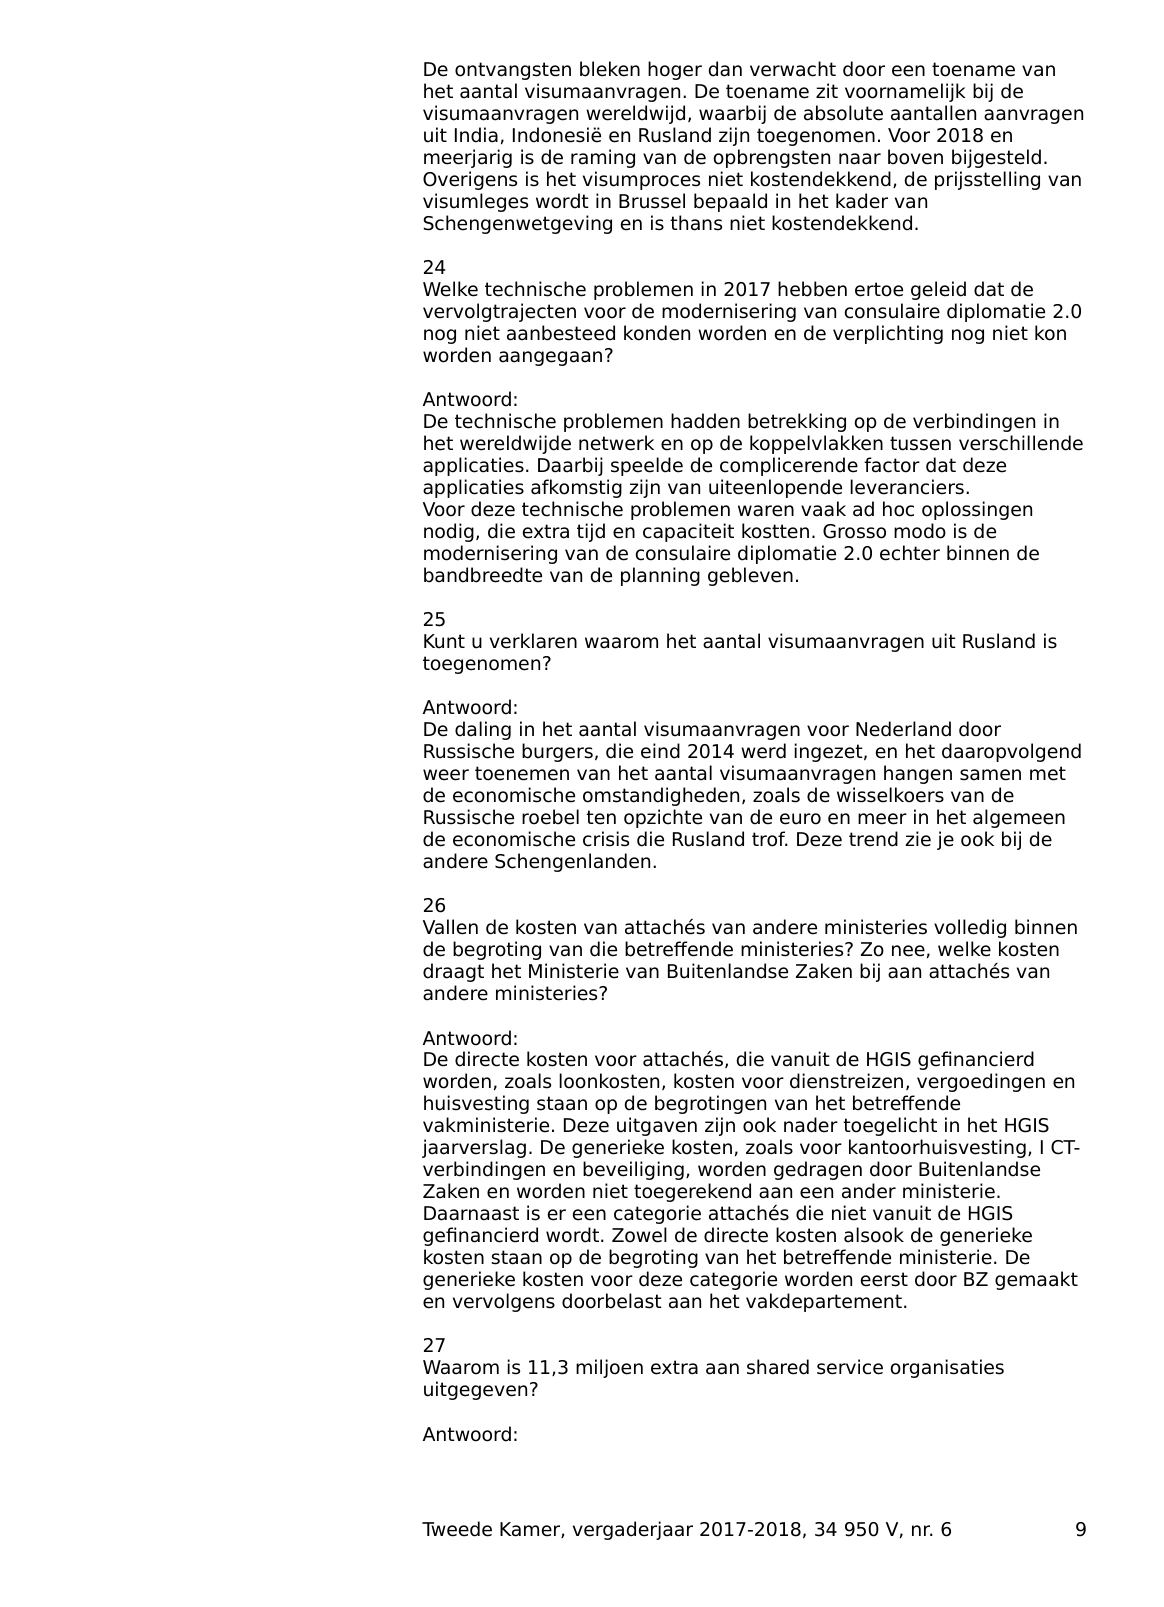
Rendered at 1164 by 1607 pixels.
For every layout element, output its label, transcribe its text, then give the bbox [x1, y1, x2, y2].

text 24 [422, 257, 1087, 279]
text De directe kosten voor attachés, die vanuit de HGIS gefinancierd worden, zoals loonkosten, kosten voor dienstreizen, vergoedingen en huisvesting staan op de begrotingen van het betreffende vakministerie. Deze uitgaven zijn ook nader toegelicht in het HGIS jaarverslag. De generieke kosten, zoals voor kantoorhuisvesting, I CT-verbindingen en beveiliging, worden gedragen door Buitenlandse Zaken en worden niet toegerekend aan een ander ministerie. [422, 1049, 1087, 1203]
text Welke technische problemen in 2017 hebben ertoe geleid dat de vervolgtrajecten voor de modernisering van consulaire diplomatie 2.0 nog niet aanbesteed konden worden en de verplichting nog niet kon worden aangegaan? [422, 279, 1087, 367]
text Antwoord: [422, 697, 1087, 719]
text Voor deze technische problemen waren vaak ad hoc oplossingen nodig, die extra tijd en capaciteit kostten. Grosso modo is de modernisering van de consulaire diplomatie 2.0 echter binnen de bandbreedte van de planning gebleven. [422, 499, 1087, 587]
text Waarom is 11,3 miljoen extra aan shared service organisaties uitgegeven? [422, 1357, 1087, 1401]
text De ontvangsten bleken hoger dan verwacht door een toename van het aantal visumaanvragen. De toename zit voornamelijk bij de visumaanvragen wereldwijd, waarbij de absolute aantallen aanvragen uit India, Indonesië en Rusland zijn toegenomen. Voor 2018 en meerjarig is de raming van de opbrengsten naar boven bijgesteld. Overigens is het visumproces niet kostendekkend, de prijsstelling van visumleges wordt in Brussel bepaald in het kader van Schengenwetgeving en is thans niet kostendekkend. [422, 59, 1087, 235]
text Antwoord: [422, 389, 1087, 411]
text Antwoord: [422, 1027, 1087, 1049]
text Antwoord: [422, 1423, 1087, 1445]
text De technische problemen hadden betrekking op de verbindingen in het wereldwijde netwerk en op de koppelvlakken tussen verschillende applicaties. Daarbij speelde de complicerende factor dat deze applicaties afkomstig zijn van uiteenlopende leveranciers. [422, 411, 1087, 499]
text Daarnaast is er een categorie attachés die niet vanuit de HGIS gefinancierd wordt. Zowel de directe kosten alsook de generieke kosten staan op de begroting van het betreffende ministerie. De generieke kosten voor deze categorie worden eerst door BZ gemaakt en vervolgens doorbelast aan het vakdepartement. [422, 1203, 1087, 1313]
text Vallen de kosten van attachés van andere ministeries volledig binnen de begroting van die betreffende ministeries? Zo nee, welke kosten draagt het Ministerie van Buitenlandse Zaken bij aan attachés van andere ministeries? [422, 917, 1087, 1005]
text 26 [422, 895, 1087, 917]
text Kunt u verklaren waarom het aantal visumaanvragen uit Rusland is toegenomen? [422, 631, 1087, 675]
text De daling in het aantal visumaanvragen voor Nederland door Russische burgers, die eind 2014 werd ingezet, en het daaropvolgend weer toenemen van het aantal visumaanvragen hangen samen met de economische omstandigheden, zoals de wisselkoers van de Russische roebel ten opzichte van de euro en meer in het algemeen de economische crisis die Rusland trof. Deze trend zie je ook bij de andere Schengenlanden. [422, 719, 1087, 873]
text 25 [422, 609, 1087, 631]
text 27 [422, 1335, 1087, 1357]
